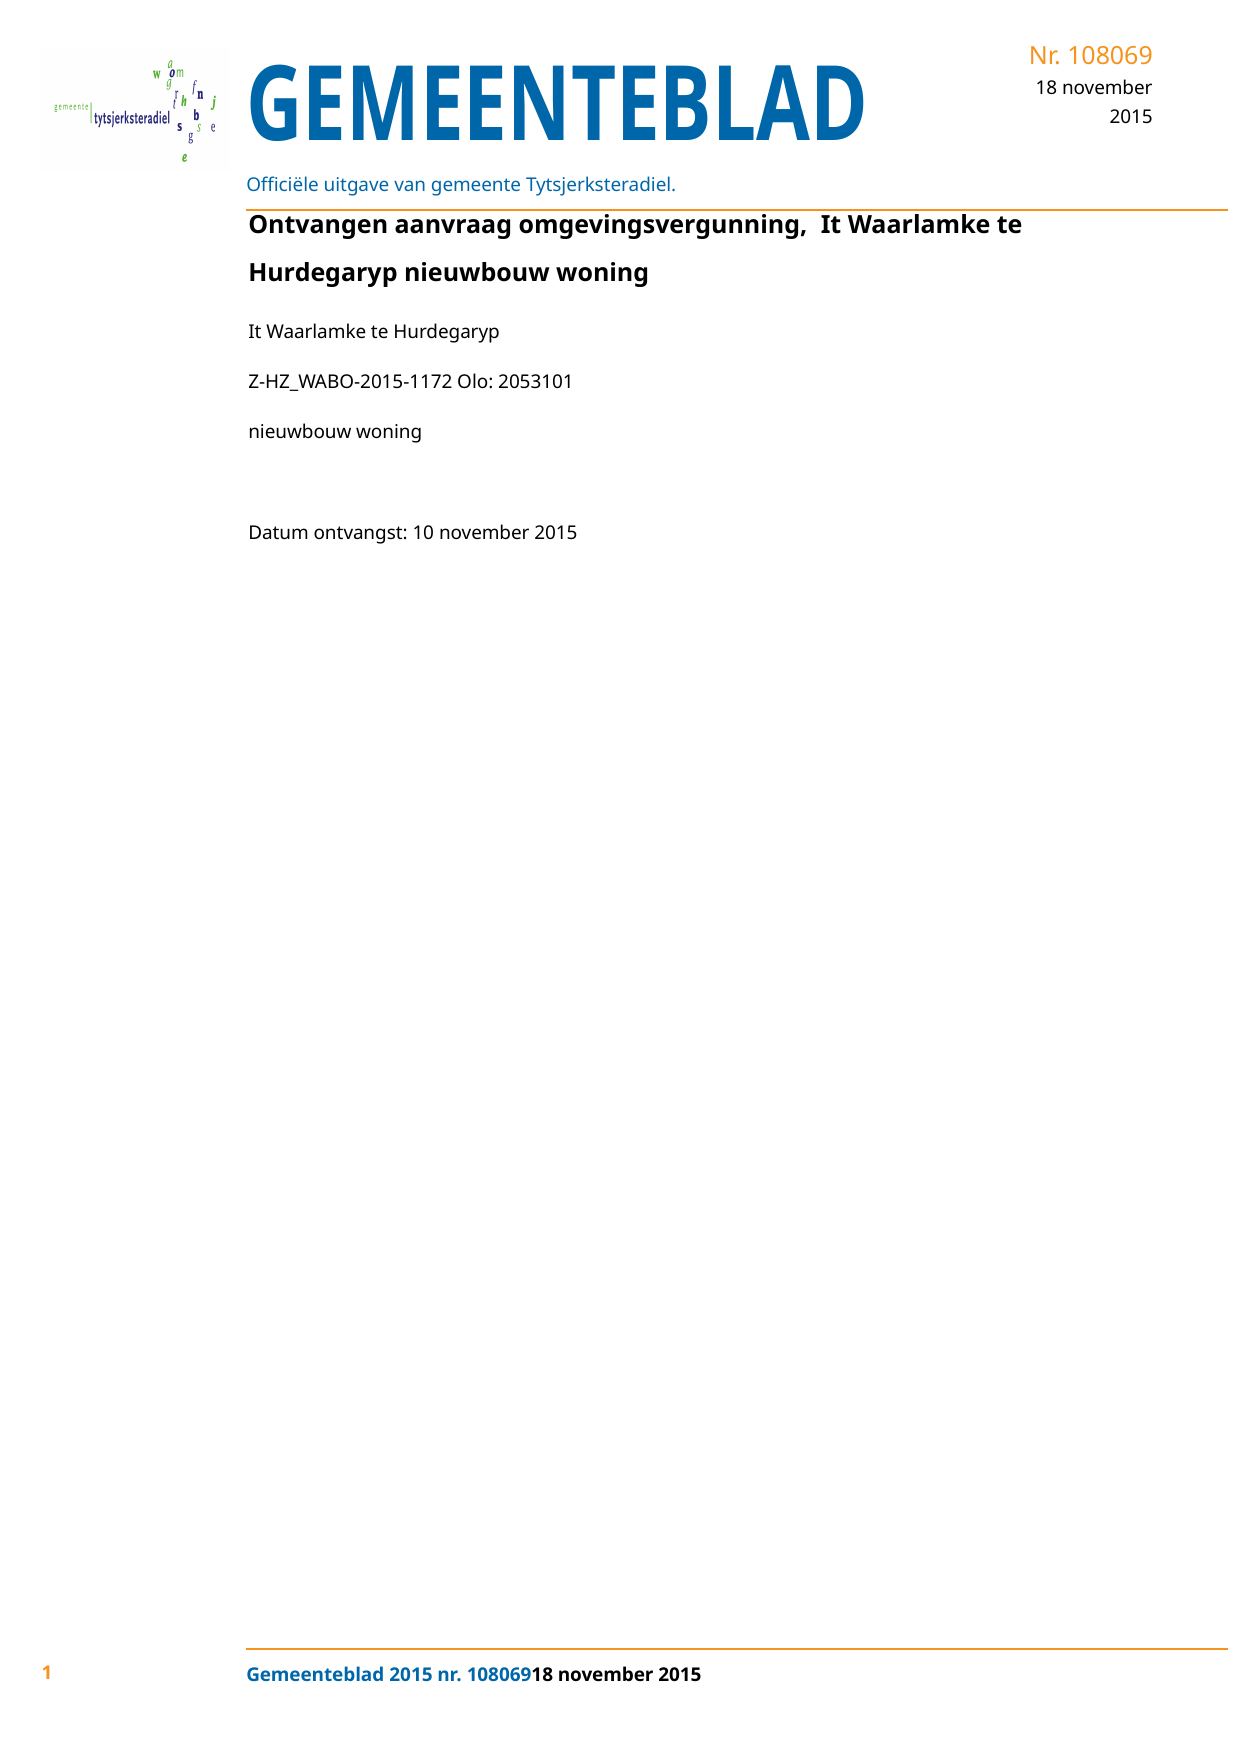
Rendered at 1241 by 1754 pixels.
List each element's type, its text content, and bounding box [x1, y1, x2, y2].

text Datum ontvangst: 10 november 2015 [248, 519, 1152, 545]
text Ontvangen aanvraag omgevingsvergunning, It Waarlamke te Hurdegaryp nieuwbouw woning [248, 211, 1152, 288]
text It Waarlamke te Hurdegaryp [248, 318, 1152, 344]
picture [41, 47, 231, 172]
text nieuwbouw woning [248, 419, 1152, 444]
text Z-HZ_WABO-2015-1172 Olo: 2053101 [248, 368, 1152, 394]
